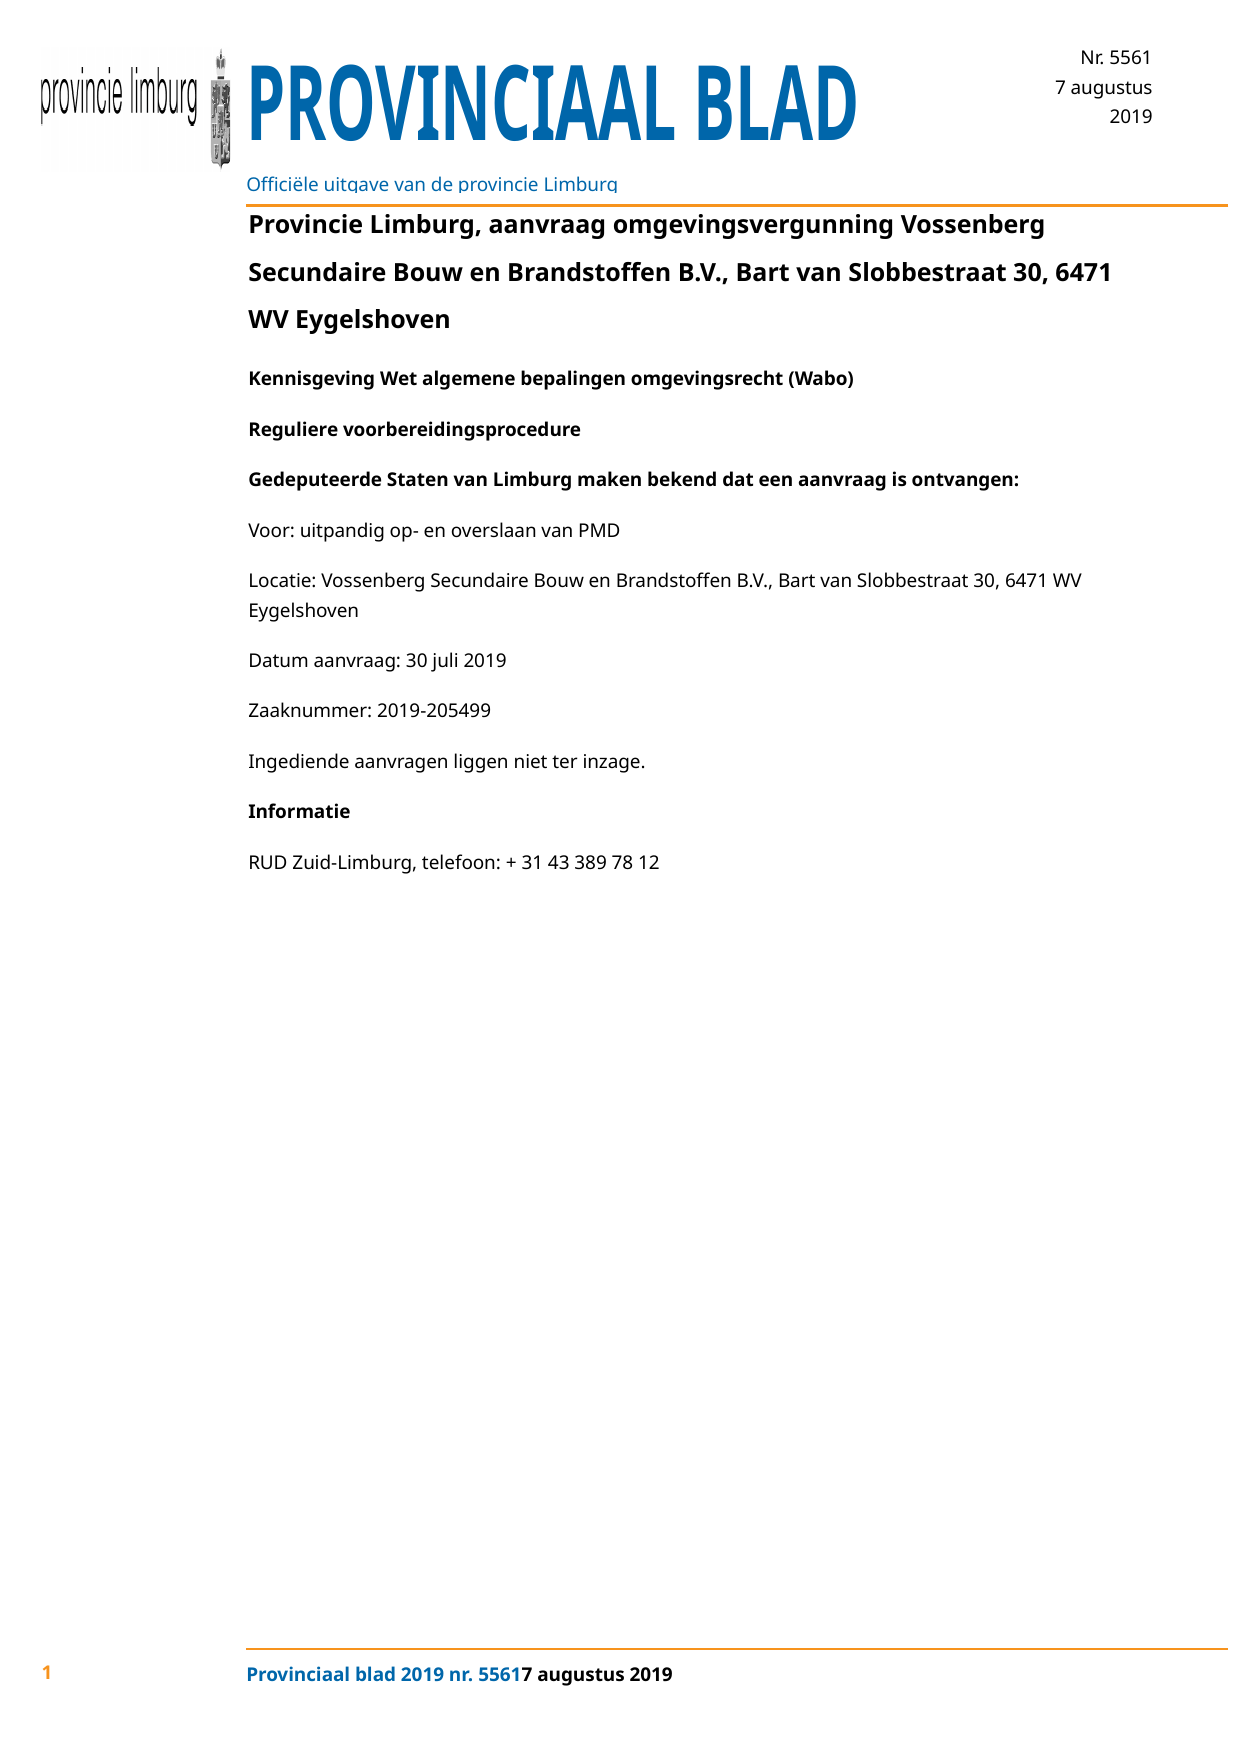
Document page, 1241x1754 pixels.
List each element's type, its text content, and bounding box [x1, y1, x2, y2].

text Provincie Limburg, aanvraag omgevingsvergunning Vossenberg Secundaire Bouw en Brandstoffen B.V., Bart van Slobbestraat 30, 6471 WV Eygelshoven [248, 207, 1152, 336]
text Gedeputeerde Staten van Limburg maken bekend dat een aanvraag is ontvangen: [248, 466, 1152, 492]
text Informatie [248, 798, 1152, 824]
text Zaaknummer: 2019-205499 [248, 698, 1152, 723]
text RUD Zuid-Limburg, telefoon: + 31 43 389 78 12 [248, 849, 1152, 874]
text Datum aanvraag: 30 juli 2019 [248, 647, 1152, 673]
picture [41, 47, 231, 172]
text Kennisgeving Wet algemene bepalingen omgevingsrecht (Wabo) [248, 366, 1152, 391]
text Voor: uitpandig op- en overslaan van PMD [248, 517, 1152, 542]
text Reguliere voorbereidingsprocedure [248, 416, 1152, 442]
text Ingediende aanvragen liggen niet ter inzage. [248, 748, 1152, 774]
text Locatie: Vossenberg Secundaire Bouw en Brandstoffen B.V., Bart van Slobbestraat 30, 6471 WV Eygelshoven [248, 567, 1152, 622]
